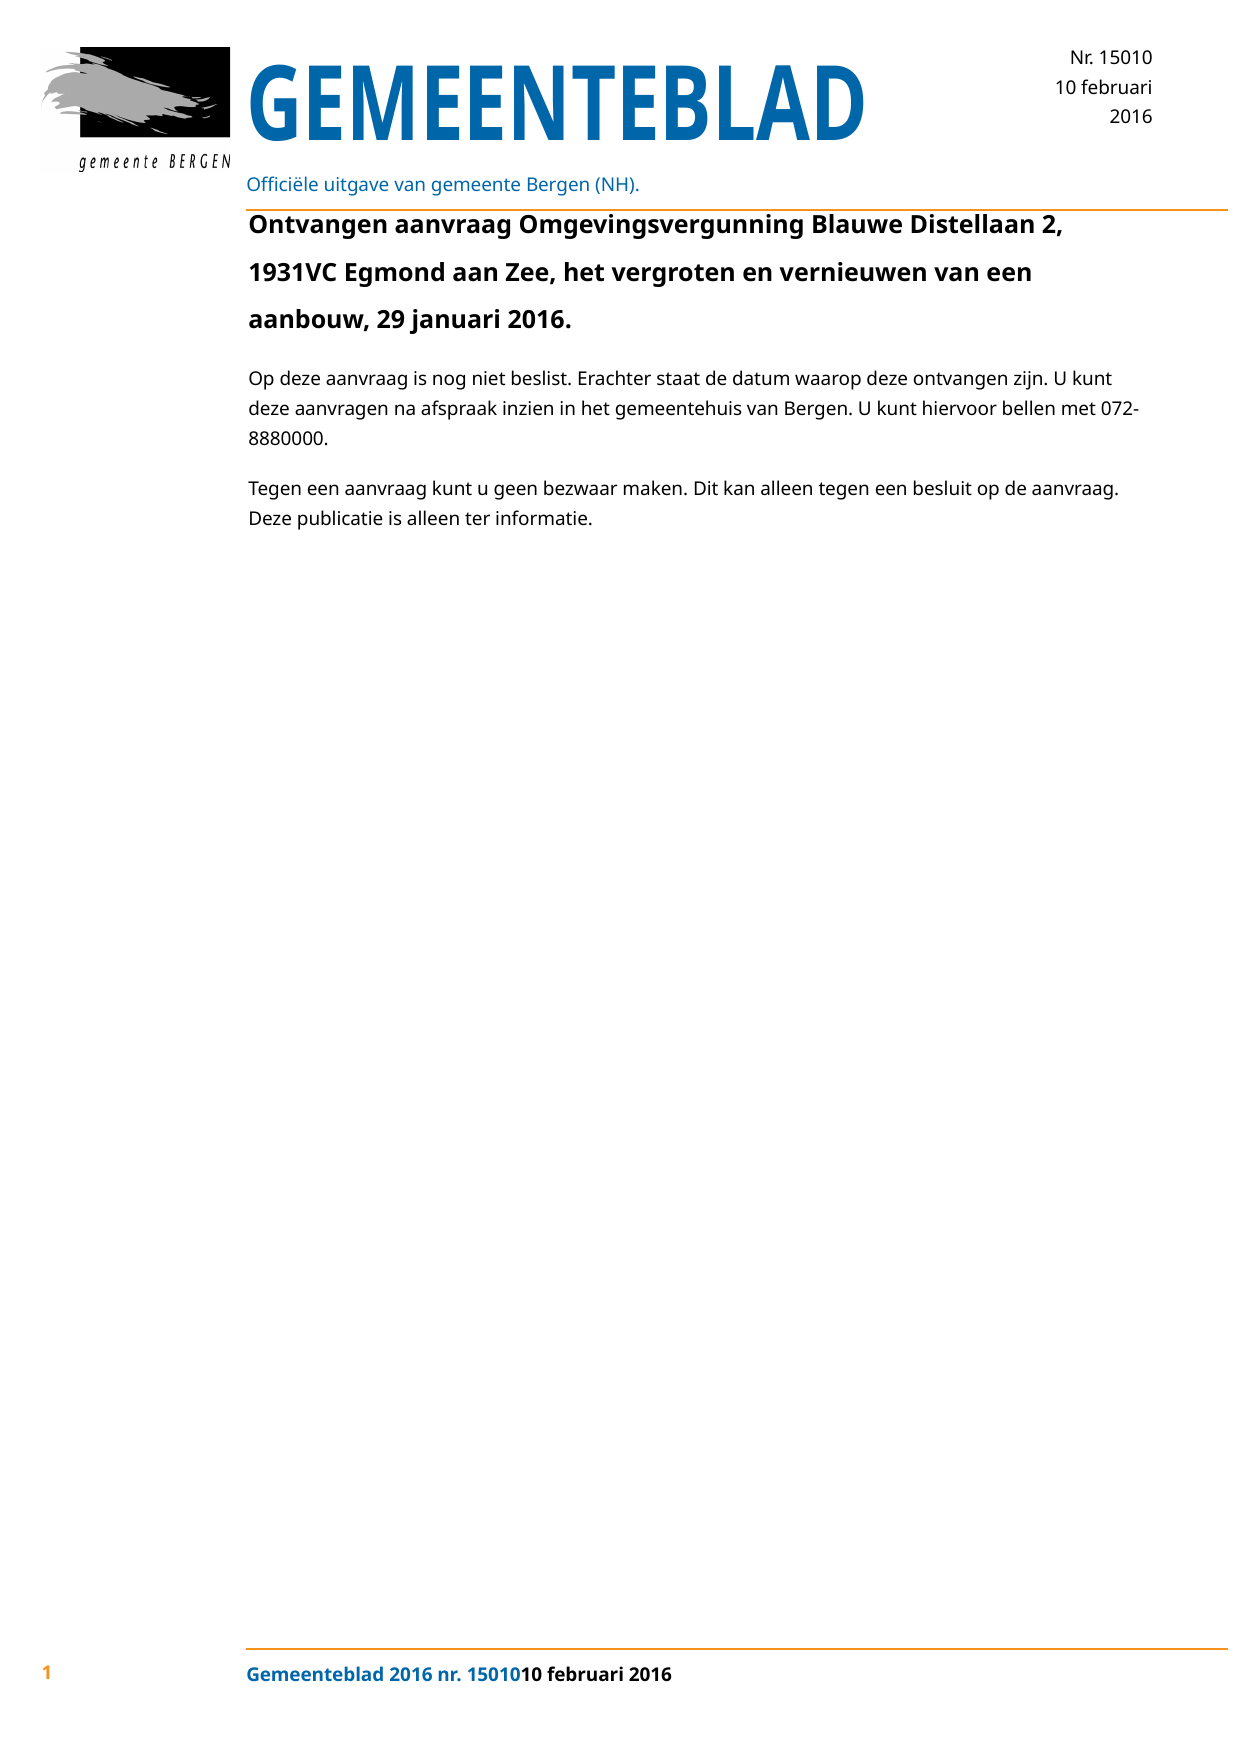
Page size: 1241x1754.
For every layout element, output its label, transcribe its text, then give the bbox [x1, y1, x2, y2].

picture [41, 47, 231, 172]
text Op deze aanvraag is nog niet beslist. Erachter staat de datum waarop deze ontvangen zijn. U kunt deze aanvragen na afspraak inzien in het gemeentehuis van Bergen. U kunt hiervoor bellen met 072-8880000. [248, 366, 1152, 450]
text Ontvangen aanvraag Omgevingsvergunning Blauwe Distellaan 2, 1931VC Egmond aan Zee, het vergroten en vernieuwen van een aanbouw, 29 januari 2016. [248, 211, 1152, 336]
text Tegen een aanvraag kunt u geen bezwaar maken. Dit kan alleen tegen een besluit op de aanvraag. Deze publicatie is alleen ter informatie. [248, 475, 1152, 530]
